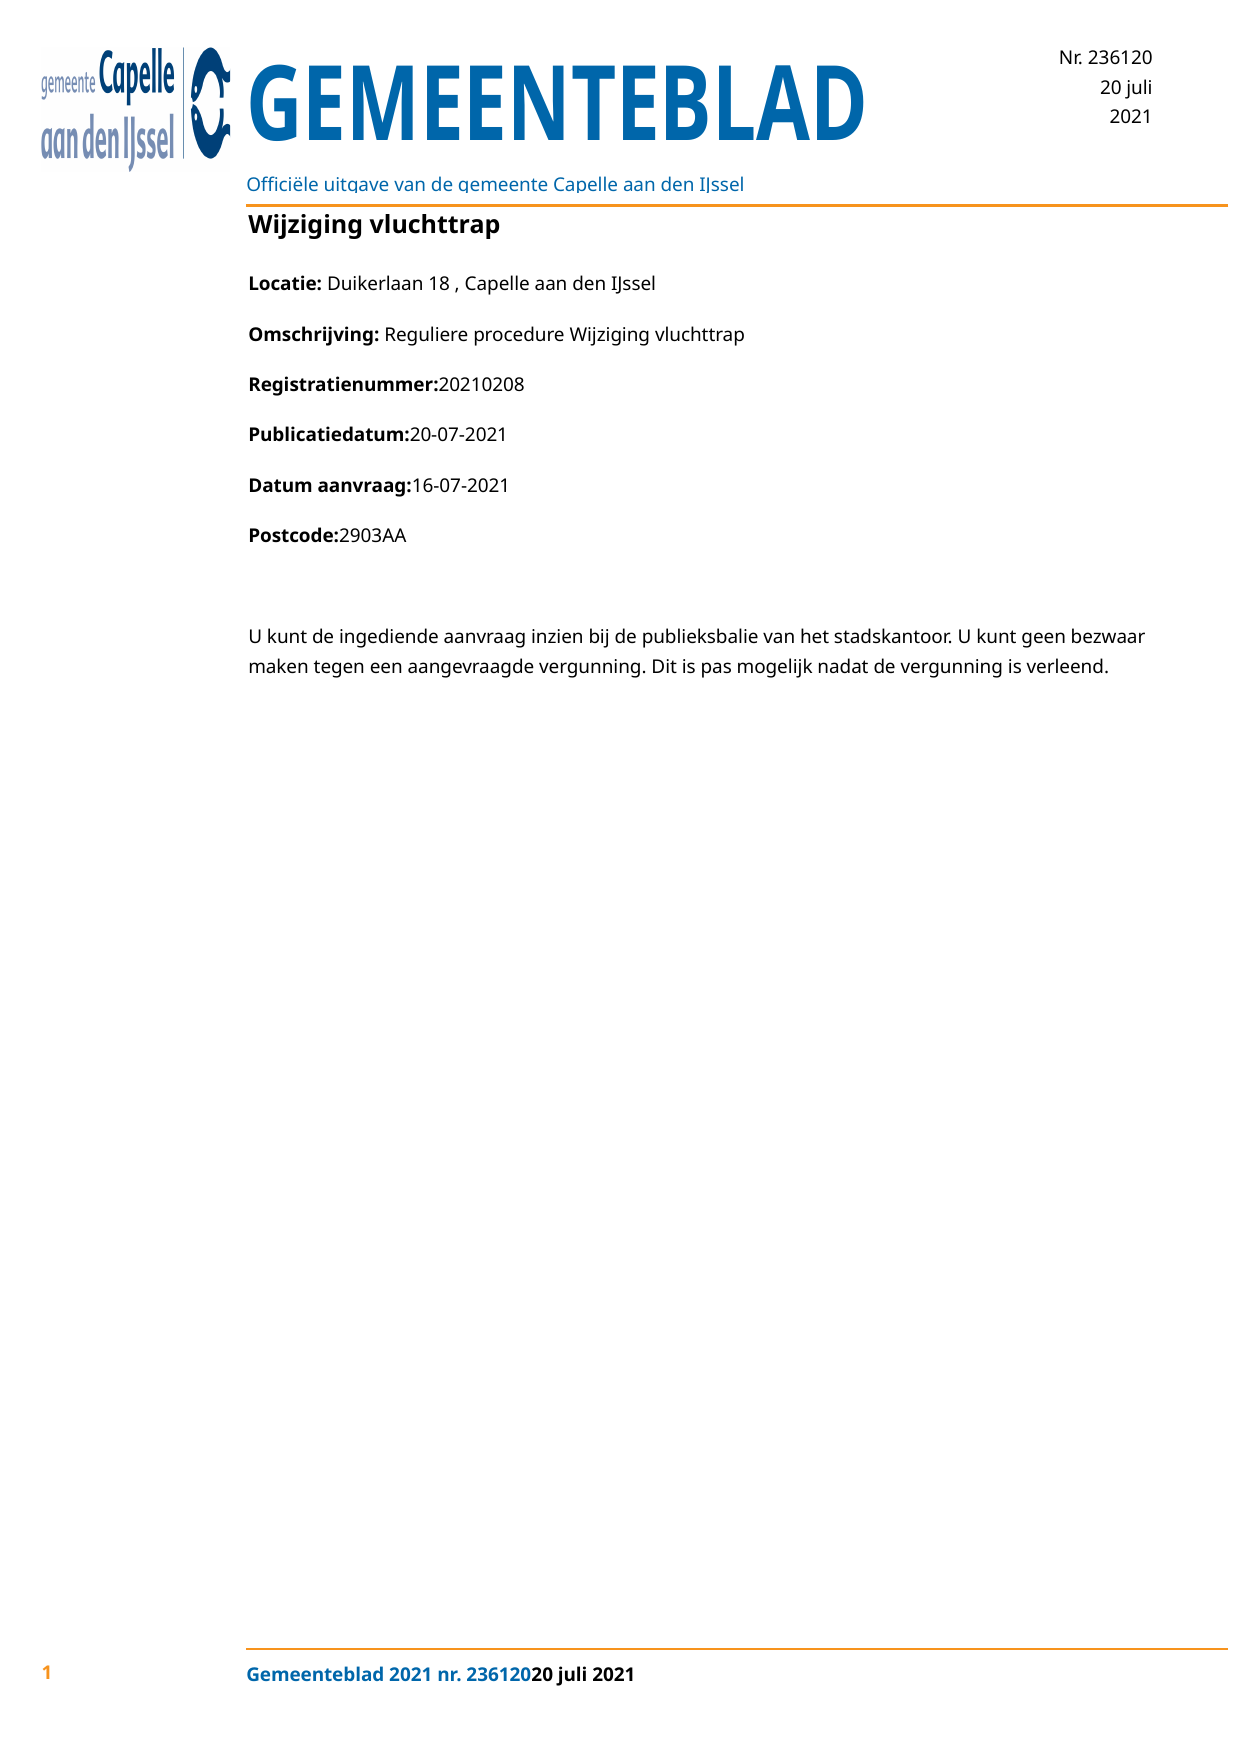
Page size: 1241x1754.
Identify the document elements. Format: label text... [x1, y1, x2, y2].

text Locatie: Duikerlaan 18 , Capelle aan den IJssel [248, 270, 1152, 296]
text Wijziging vluchttrap [248, 207, 1152, 241]
text U kunt de ingediende aanvraag inzien bij de publieksbalie van het stadskantoor. U kunt geen bezwaar maken tegen een aangevraagde vergunning. Dit is pas mogelijk nadat de vergunning is verleend. [248, 623, 1152, 678]
text Datum aanvraag:16-07-2021 [248, 472, 1152, 498]
picture [41, 47, 231, 172]
text Publicatiedatum:20-07-2021 [248, 422, 1152, 447]
text Registratienummer:20210208 [248, 371, 1152, 397]
text Postcode:2903AA [248, 522, 1152, 548]
text Omschrijving: Reguliere procedure Wijziging vluchttrap [248, 321, 1152, 346]
